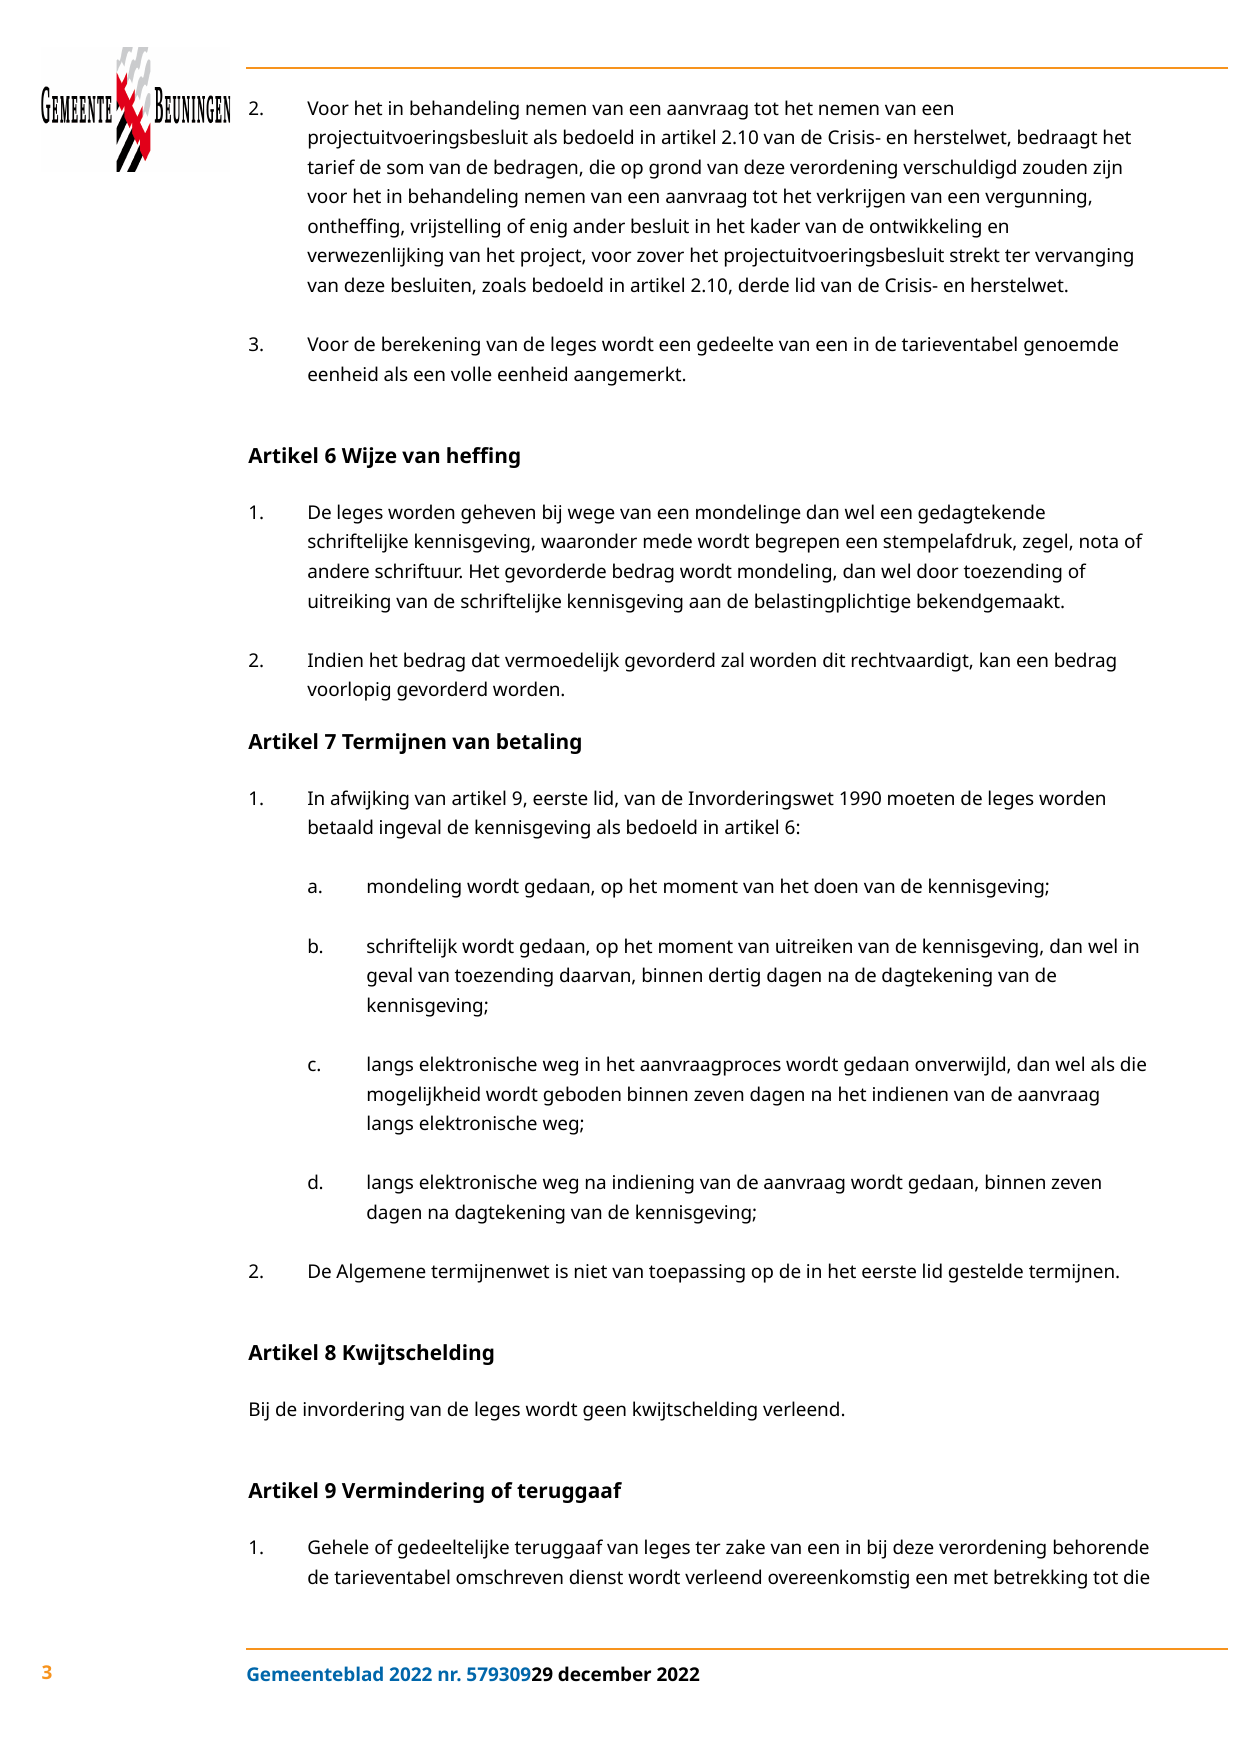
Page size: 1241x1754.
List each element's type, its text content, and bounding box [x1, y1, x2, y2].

text Artikel 9 Vermindering of teruggaaf [248, 1476, 1152, 1505]
list De leges worden geheven bij wege van een mondelinge dan wel een gedagtekende schriftelijke kennisgeving, waaronder mede wordt begrepen een stempelafdruk, zegel, nota of andere schriftuur. Het gevorderde bedrag wordt mondeling, dan wel door toezending of uitreiking van de schriftelijke kennisgeving aan de belastingplichtige bekendgemaakt. [248, 499, 1152, 613]
text Bij de invordering van de leges wordt geen kwijtschelding verleend. [248, 1396, 1152, 1422]
list Indien het bedrag dat vermoedelijk gevorderd zal worden dit rechtvaardigt, kan een bedrag voorlopig gevorderd worden. [248, 647, 1152, 702]
list Voor het in behandeling nemen van een aanvraag tot het nemen van een projectuitvoeringsbesluit als bedoeld in artikel 2.10 van de Crisis- en herstelwet, bedraagt het tarief de som van de bedragen, die op grond van deze verordening verschuldigd zouden zijn voor het in behandeling nemen van een aanvraag tot het verkrijgen van een vergunning, ontheffing, vrijstelling of enig ander besluit in het kader van de ontwikkeling en verwezenlijking van het project, voor zover het projectuitvoeringsbesluit strekt ter vervanging van deze besluiten, zoals bedoeld in artikel 2.10, derde lid van de Crisis- en herstelwet. [248, 95, 1152, 298]
list Voor de berekening van de leges wordt een gedeelte van een in de tarieventabel genoemde eenheid als een volle eenheid aangemerkt. [248, 331, 1152, 387]
text Artikel 6 Wijze van heffing [248, 441, 1152, 469]
text Artikel 8 Kwijtschelding [248, 1338, 1152, 1367]
list In afwijking van artikel 9, eerste lid, van de Invorderingswet 1990 moeten de leges worden betaald ingeval de kennisgeving als bedoeld in artikel 6: [248, 785, 1152, 840]
text Artikel 7 Termijnen van betaling [248, 727, 1152, 755]
list schriftelijk wordt gedaan, op het moment van uitreiken van de kennisgeving, dan wel in geval van toezending daarvan, binnen dertig dagen na de dagtekening van de kennisgeving; [307, 933, 1152, 1018]
list mondeling wordt gedaan, op het moment van het doen van de kennisgeving; [307, 874, 1152, 899]
picture [41, 47, 231, 172]
list langs elektronische weg in het aanvraagproces wordt gedaan onverwijld, dan wel als die mogelijkheid wordt geboden binnen zeven dagen na het indienen van de aanvraag langs elektronische weg; [307, 1051, 1152, 1136]
list Gehele of gedeeltelijke teruggaaf van leges ter zake van een in bij deze verordening behorende de tarieventabel omschreven dienst wordt verleend overeenkomstig een met betrekking tot die [248, 1534, 1152, 1590]
list langs elektronische weg na indiening van de aanvraag wordt gedaan, binnen zeven dagen na dagtekening van de kennisgeving; [307, 1169, 1152, 1225]
list De Algemene termijnenwet is niet van toepassing op de in het eerste lid gestelde termijnen. [248, 1258, 1152, 1284]
